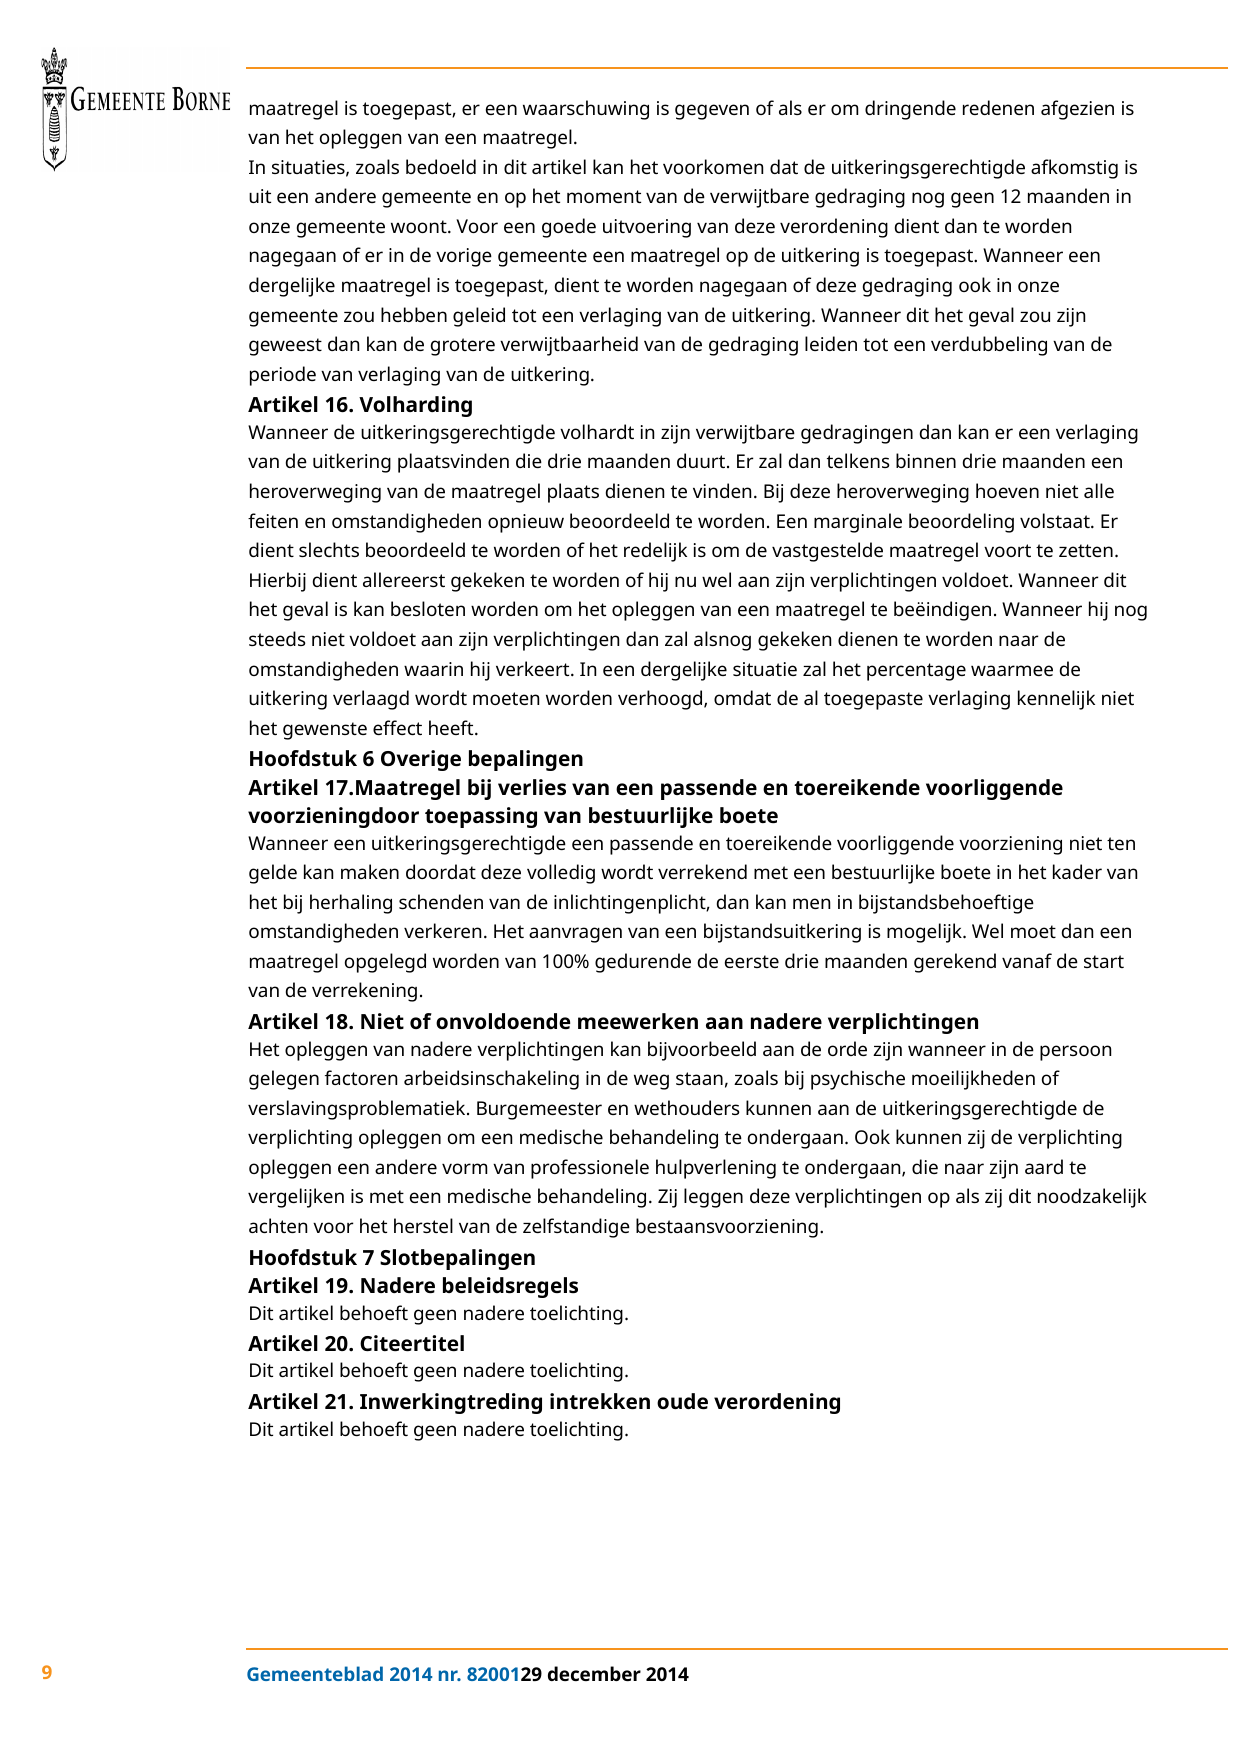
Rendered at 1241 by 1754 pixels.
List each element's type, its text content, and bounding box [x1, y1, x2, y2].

text Artikel 20. Citeertitel [248, 1329, 1152, 1358]
text Hoofdstuk 7 Slotbepalingen [248, 1243, 1152, 1271]
picture [41, 47, 231, 172]
text Hoofdstuk 6 Overige bepalingen [248, 744, 1152, 773]
text Artikel 17.Maatregel bij verlies van een passende en toereikende voorliggende voorzieningdoor toepassing van bestuurlijke boete [248, 773, 1152, 830]
text Artikel 16. Volharding [248, 391, 1152, 419]
text Wanneer de uitkeringsgerechtigde volhardt in zijn verwijtbare gedragingen dan kan er een verlaging van de uitkering plaatsvinden die drie maanden duurt. Er zal dan telkens binnen drie maanden een heroverweging van de maatregel plaats dienen te vinden. Bij deze heroverweging hoeven niet alle feiten en omstandigheden opnieuw beoordeeld te worden. Een marginale beoordeling volstaat. Er dient slechts beoordeeld te worden of het redelijk is om de vastgestelde maatregel voort te zetten. Hierbij dient allereerst gekeken te worden of hij nu wel aan zijn verplichtingen voldoet. Wanneer dit het geval is kan besloten worden om het opleggen van een maatregel te beëindigen. Wanneer hij nog steeds niet voldoet aan zijn verplichtingen dan zal alsnog gekeken dienen te worden naar de omstandigheden waarin hij verkeert. In een dergelijke situatie zal het percentage waarmee de uitkering verlaagd wordt moeten worden verhoogd, omdat de al toegepaste verlaging kennelijk niet het gewenste effect heeft. [248, 419, 1152, 741]
text Dit artikel behoeft geen nadere toelichting. [248, 1358, 1152, 1383]
text Artikel 19. Nadere beleidsregels [248, 1271, 1152, 1300]
text Wanneer een uitkeringsgerechtigde een passende en toereikende voorliggende voorziening niet ten gelde kan maken doordat deze volledig wordt verrekend met een bestuurlijke boete in het kader van het bij herhaling schenden van de inlichtingenplicht, dan kan men in bijstandsbehoeftige omstandigheden verkeren. Het aanvragen van een bijstandsuitkering is mogelijk. Wel moet dan een maatregel opgelegd worden van 100% gedurende de eerste drie maanden gerekend vanaf de start van de verrekening. [248, 830, 1152, 1003]
text Artikel 21. Inwerkingtreding intrekken oude verordening [248, 1387, 1152, 1416]
text Het opleggen van nadere verplichtingen kan bijvoorbeeld aan de orde zijn wanneer in de persoon gelegen factoren arbeidsinschakeling in de weg staan, zoals bij psychische moeilijkheden of verslavingsproblematiek. Burgemeester en wethouders kunnen aan de uitkeringsgerechtigde de verplichting opleggen om een medische behandeling te ondergaan. Ook kunnen zij de verplichting opleggen een andere vorm van professionele hulpverlening te ondergaan, die naar zijn aard te vergelijken is met een medische behandeling. Zij leggen deze verplichtingen op als zij dit noodzakelijk achten voor het herstel van de zelfstandige bestaansvoorziening. [248, 1036, 1152, 1239]
text In situaties, zoals bedoeld in dit artikel kan het voorkomen dat de uitkeringsgerechtigde afkomstig is uit een andere gemeente en op het moment van de verwijtbare gedraging nog geen 12 maanden in onze gemeente woont. Voor een goede uitvoering van deze verordening dient dan te worden nagegaan of er in de vorige gemeente een maatregel op de uitkering is toegepast. Wanneer een dergelijke maatregel is toegepast, dient te worden nagegaan of deze gedraging ook in onze gemeente zou hebben geleid tot een verlaging van de uitkering. Wanneer dit het geval zou zijn geweest dan kan de grotere verwijtbaarheid van de gedraging leiden tot een verdubbeling van de periode van verlaging van de uitkering. [248, 154, 1152, 387]
text Artikel 18. Niet of onvoldoende meewerken aan nadere verplichtingen [248, 1007, 1152, 1036]
text Dit artikel behoeft geen nadere toelichting. [248, 1300, 1152, 1325]
text maatregel is toegepast, er een waarschuwing is gegeven of als er om dringende redenen afgezien is van het opleggen van een maatregel. [248, 95, 1152, 150]
text Dit artikel behoeft geen nadere toelichting. [248, 1416, 1152, 1441]
